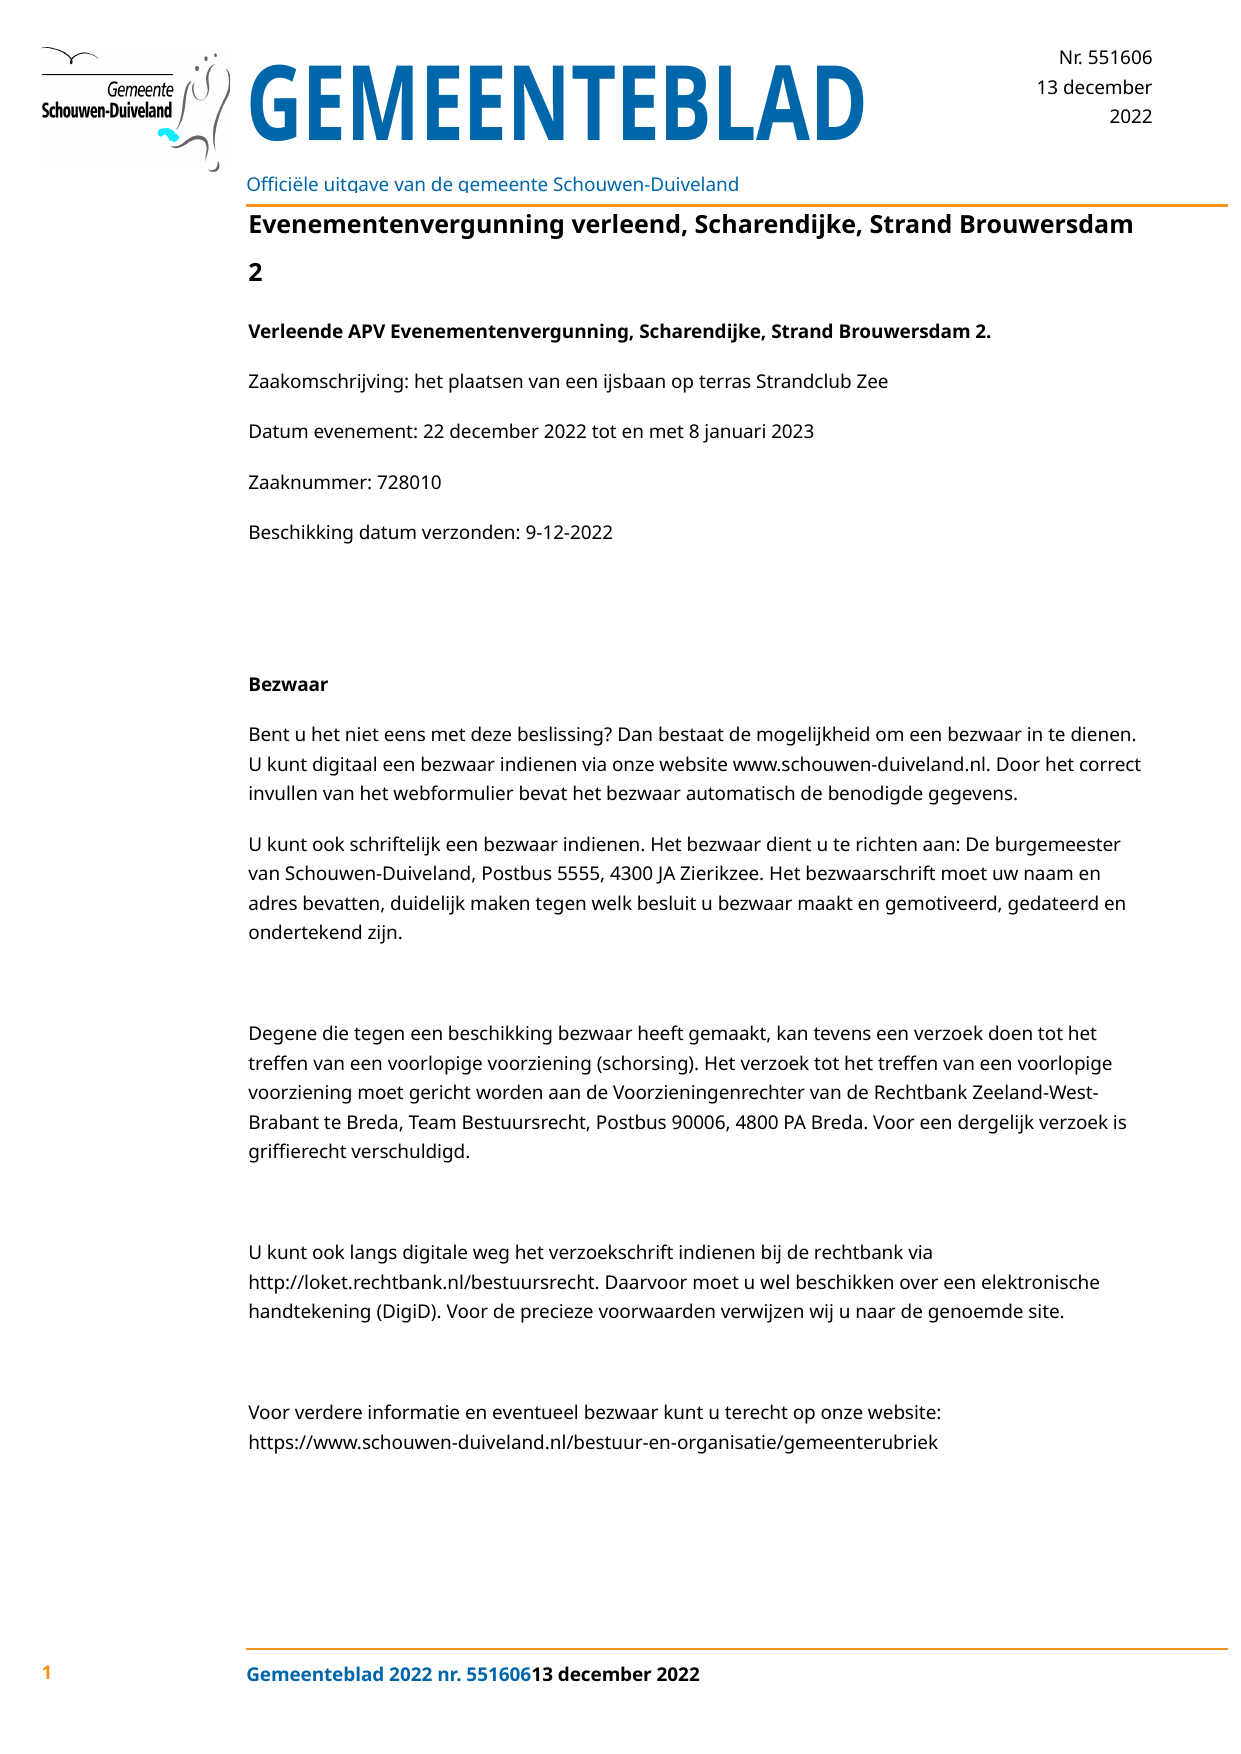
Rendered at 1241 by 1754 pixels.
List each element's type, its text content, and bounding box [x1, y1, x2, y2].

text Datum evenement: 22 december 2022 tot en met 8 januari 2023 [248, 419, 1152, 444]
text Zaakomschrijving: het plaatsen van een ijsbaan op terras Strandclub Zee [248, 368, 1152, 394]
text Bent u het niet eens met deze beslissing? Dan bestaat de mogelijkheid om een bezwaar in te dienen. U kunt digitaal een bezwaar indienen via onze website www.schouwen-duiveland.nl. Door het correct invullen van het webformulier bevat het bezwaar automatisch de benodigde gegevens. [248, 721, 1152, 806]
text Bezwaar [248, 671, 1152, 697]
text Beschikking datum verzonden: 9-12-2022 [248, 519, 1152, 545]
text U kunt ook langs digitale weg het verzoekschrift indienen bij de rechtbank via http://loket.rechtbank.nl/bestuursrecht. Daarvoor moet u wel beschikken over een elektronische handtekening (DigiD). Voor de precieze voorwaarden verwijzen wij u naar de genoemde site. [248, 1239, 1152, 1324]
text Voor verdere informatie en eventueel bezwaar kunt u terecht op onze website: https://www.schouwen-duiveland.nl/bestuur-en-organisatie/gemeenterubriek [248, 1399, 1152, 1455]
text U kunt ook schriftelijk een bezwaar indienen. Het bezwaar dient u te richten aan: De burgemeester van Schouwen-Duiveland, Postbus 5555, 4300 JA Zierikzee. Het bezwaarschrift moet uw naam en adres bevatten, duidelijk maken tegen welk besluit u bezwaar maakt en gemotiveerd, gedateerd en ondertekend zijn. [248, 831, 1152, 945]
text Zaaknummer: 728010 [248, 469, 1152, 495]
text Verleende APV Evenementenvergunning, Scharendijke, Strand Brouwersdam 2. [248, 318, 1152, 344]
text Evenementenvergunning verleend, Scharendijke, Strand Brouwersdam 2 [248, 207, 1152, 288]
picture [41, 47, 231, 172]
text Degene die tegen een beschikking bezwaar heeft gemaakt, kan tevens een verzoek doen tot het treffen van een voorlopige voorziening (schorsing). Het verzoek tot het treffen van een voorlopige voorziening moet gericht worden aan de Voorzieningenrechter van de Rechtbank Zeeland-West-Brabant te Breda, Team Bestuursrecht, Postbus 90006, 4800 PA Breda. Voor een dergelijk verzoek is griffierecht verschuldigd. [248, 1020, 1152, 1164]
